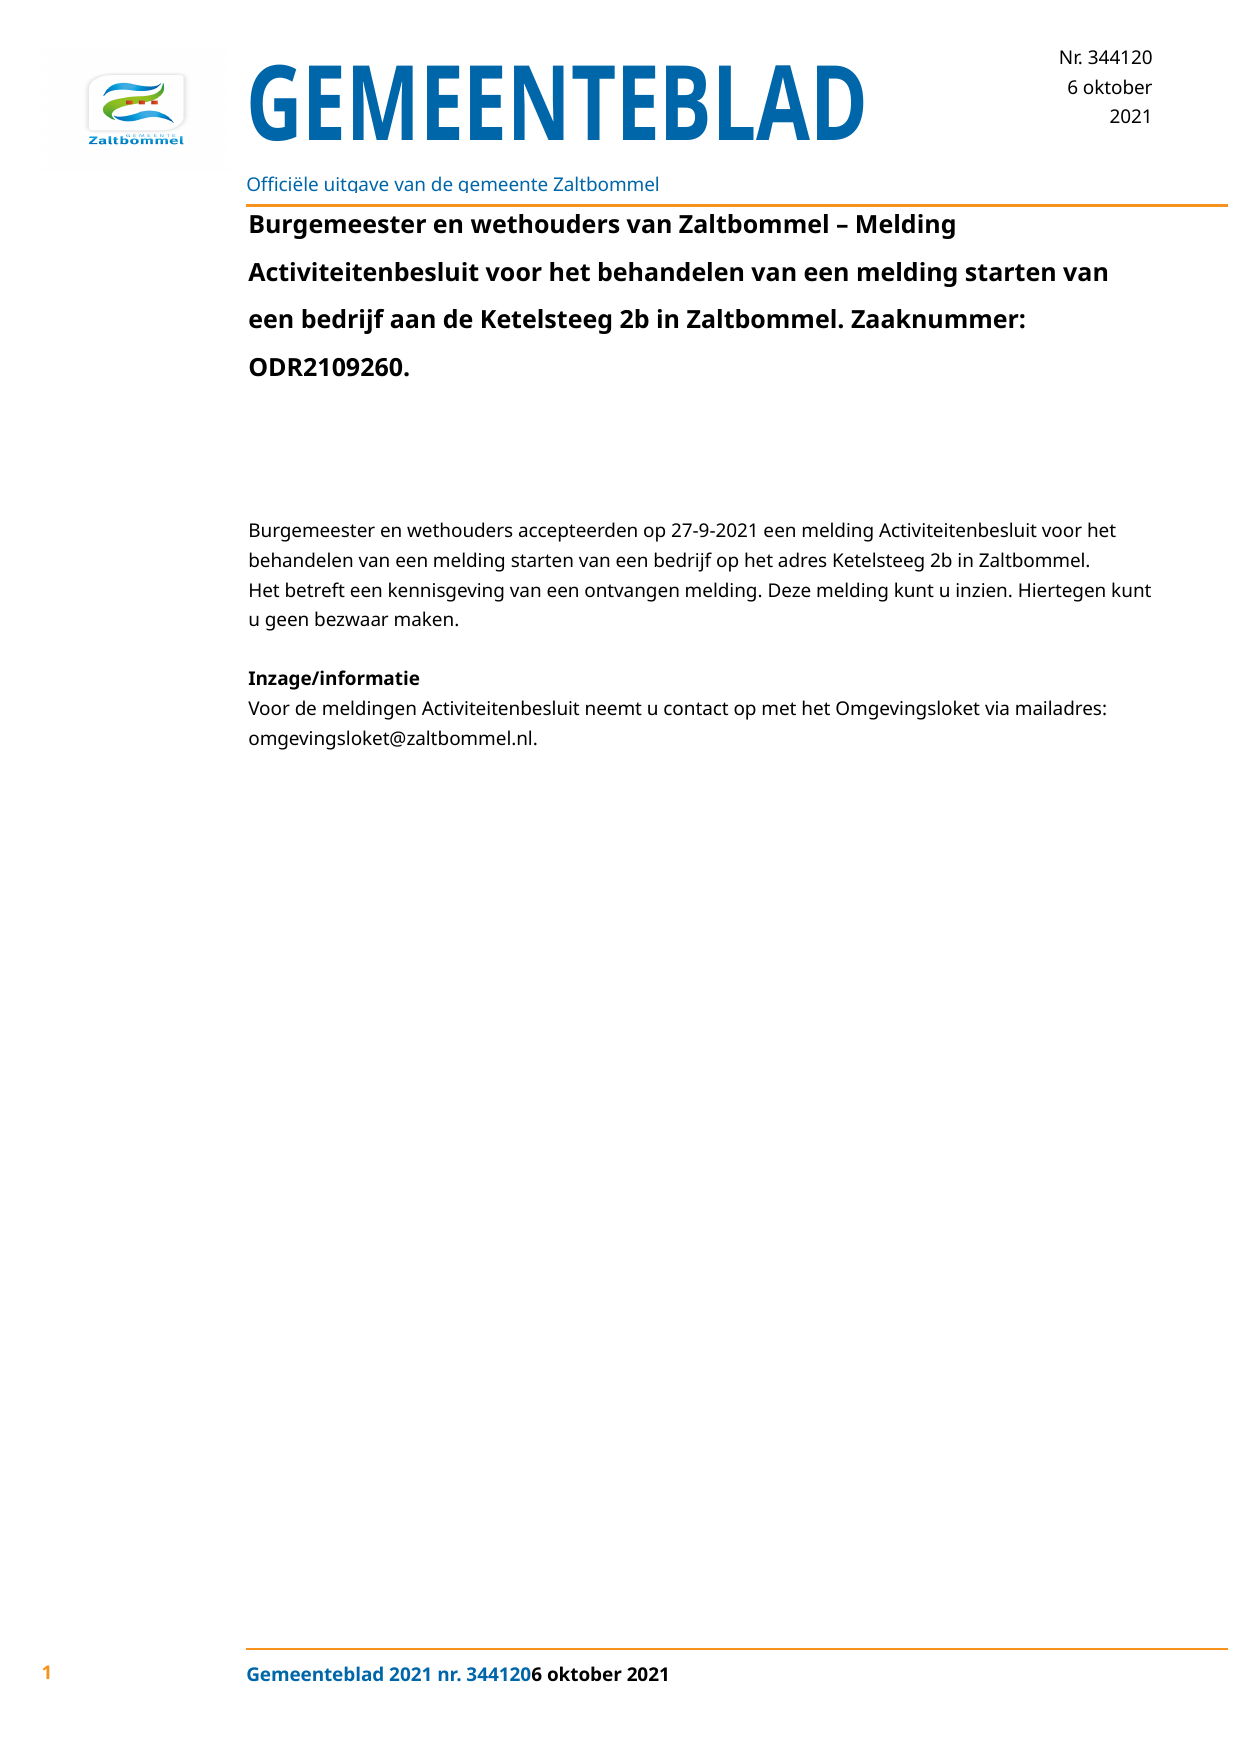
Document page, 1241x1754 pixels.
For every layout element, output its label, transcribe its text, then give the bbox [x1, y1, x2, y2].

text Burgemeester en wethouders accepteerden op 27-9-2021 een melding Activiteitenbesluit voor het behandelen van een melding starten van een bedrijf op het adres Ketelsteeg 2b in Zaltbommel. [248, 518, 1152, 573]
text Voor de meldingen Activiteitenbesluit neemt u contact op met het Omgevingsloket via mailadres: omgevingsloket@zaltbommel.nl. [248, 695, 1152, 751]
picture [41, 47, 231, 172]
text Burgemeester en wethouders van Zaltbommel – Melding Activiteitenbesluit voor het behandelen van een melding starten van een bedrijf aan de Ketelsteeg 2b in Zaltbommel. Zaaknummer: ODR2109260. [248, 207, 1152, 384]
text Inzage/informatie [248, 666, 1152, 691]
text Het betreft een kennisgeving van een ontvangen melding. Deze melding kunt u inzien. Hiertegen kunt u geen bezwaar maken. [248, 577, 1152, 632]
